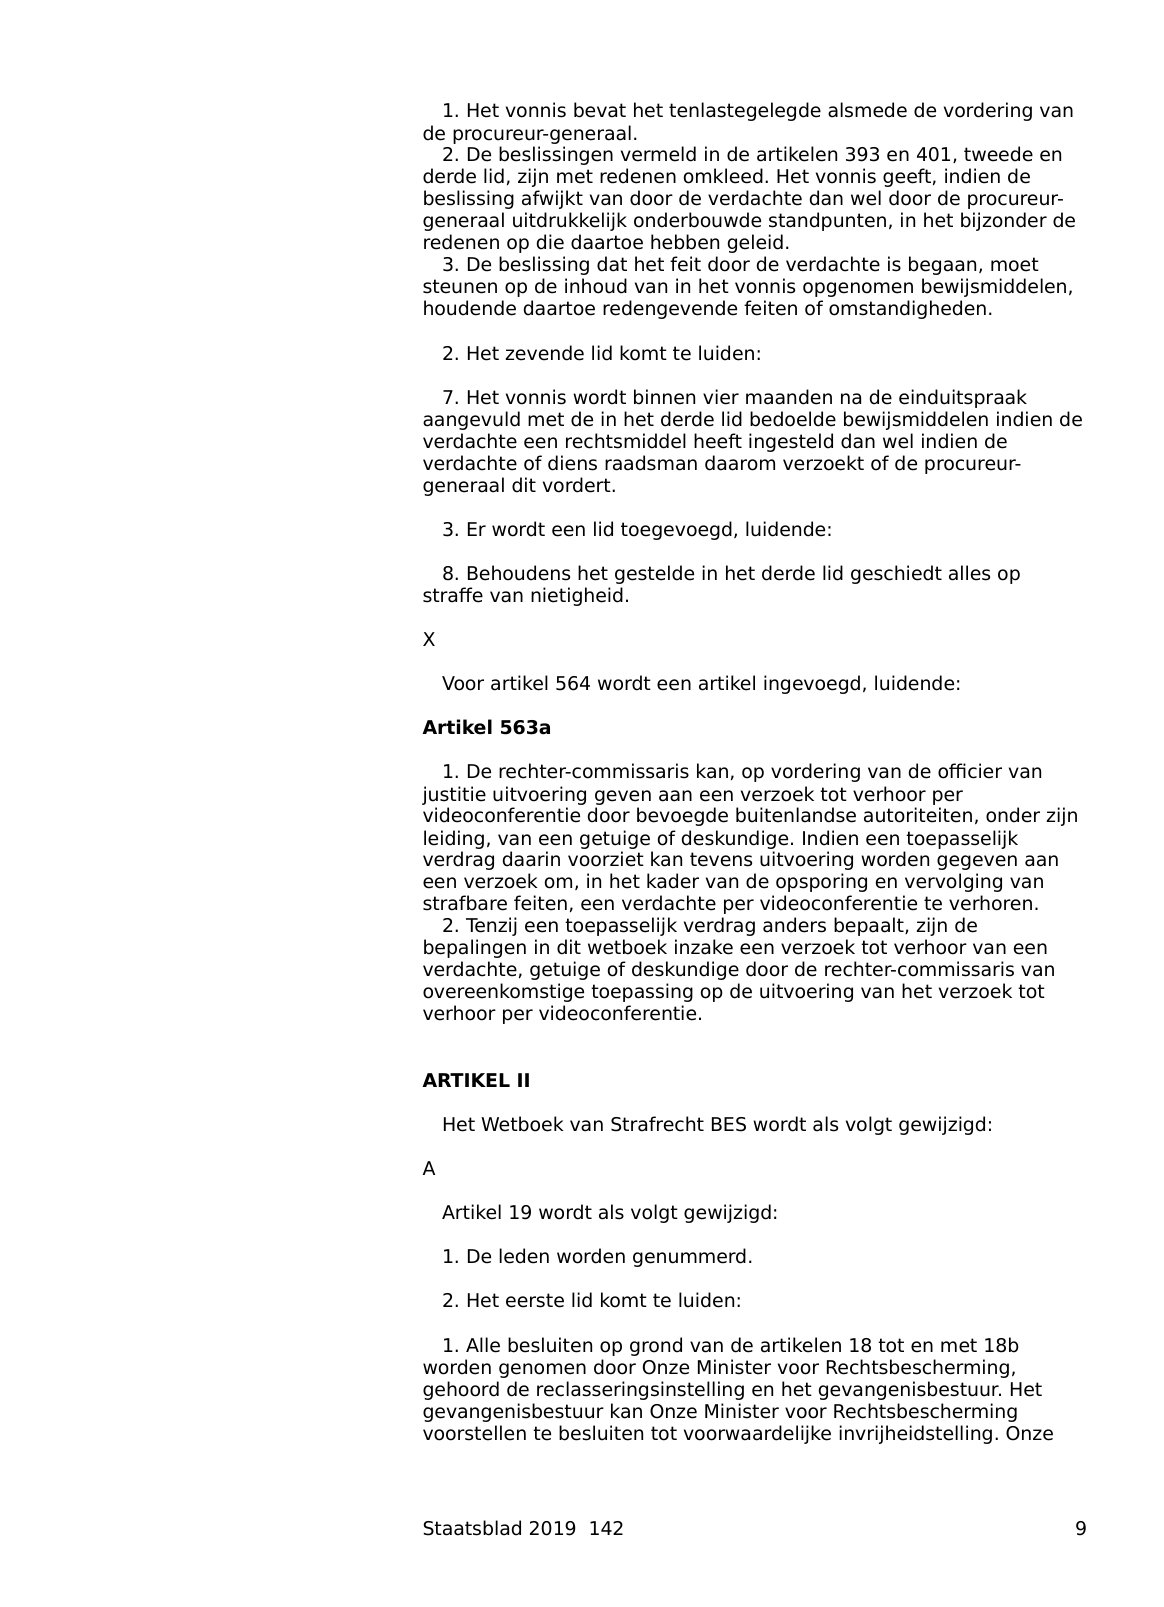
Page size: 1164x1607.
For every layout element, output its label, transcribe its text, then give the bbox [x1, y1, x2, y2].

text 2. Het zevende lid komt te luiden: [422, 342, 1087, 364]
text 1. De rechter-commissaris kan, op vordering van de officier van justitie uitvoering geven aan een verzoek tot verhoor per videoconferentie door bevoegde buitenlandse autoriteiten, onder zijn leiding, van een getuige of deskundige. Indien een toepasselijk verdrag daarin voorziet kan tevens uitvoering worden gegeven aan een verzoek om, in het kader van de opsporing en vervolging van strafbare feiten, een verdachte per videoconferentie te verhoren. [422, 761, 1087, 915]
subtitle ARTIKEL II [422, 1069, 1087, 1092]
text 2. De beslissingen vermeld in de artikelen 393 en 401, tweede en derde lid, zijn met redenen omkleed. Het vonnis geeft, indien de beslissing afwijkt van door de verdachte dan wel door de procureur-generaal uitdrukkelijk onderbouwde standpunten, in het bijzonder de redenen op die daartoe hebben geleid. [422, 144, 1087, 254]
text 8. Behoudens het gestelde in het derde lid geschiedt alles op straffe van nietigheid. [422, 563, 1087, 607]
text 2. Tenzij een toepasselijk verdrag anders bepaalt, zijn de bepalingen in dit wetboek inzake een verzoek tot verhoor van een verdachte, getuige of deskundige door de rechter-commissaris van overeenkomstige toepassing op de uitvoering van het verzoek tot verhoor per videoconferentie. [422, 915, 1087, 1025]
text Het Wetboek van Strafrecht BES wordt als volgt gewijzigd: [422, 1114, 1087, 1136]
text X [422, 629, 1087, 651]
text 3. De beslissing dat het feit door de verdachte is begaan, moet steunen op de inhoud van in het vonnis opgenomen bewijsmiddelen, houdende daartoe redengevende feiten of omstandigheden. [422, 254, 1087, 320]
text 1. De leden worden genummerd. [422, 1246, 1087, 1268]
text Voor artikel 564 wordt een artikel ingevoegd, luidende: [422, 673, 1087, 695]
text 7. Het vonnis wordt binnen vier maanden na de einduitspraak aangevuld met de in het derde lid bedoelde bewijsmiddelen indien de verdachte een rechtsmiddel heeft ingesteld dan wel indien de verdachte of diens raadsman daarom verzoekt of de procureur-generaal dit vordert. [422, 387, 1087, 496]
subtitle Artikel 563a [422, 717, 1087, 739]
text 2. Het eerste lid komt te luiden: [422, 1290, 1087, 1312]
text 1. Het vonnis bevat het tenlastegelegde alsmede de vordering van de procureur-generaal. [422, 100, 1087, 144]
text 3. Er wordt een lid toegevoegd, luidende: [422, 519, 1087, 541]
text Artikel 19 wordt als volgt gewijzigd: [422, 1202, 1087, 1224]
text A [422, 1158, 1087, 1180]
text 1. Alle besluiten op grond van de artikelen 18 tot en met 18b worden genomen door Onze Minister voor Rechtsbescherming, gehoord de reclasseringsinstelling en het gevangenisbestuur. Het gevangenisbestuur kan Onze Minister voor Rechtsbescherming voorstellen te besluiten tot voorwaardelijke invrijheidstelling. Onze [422, 1334, 1087, 1444]
